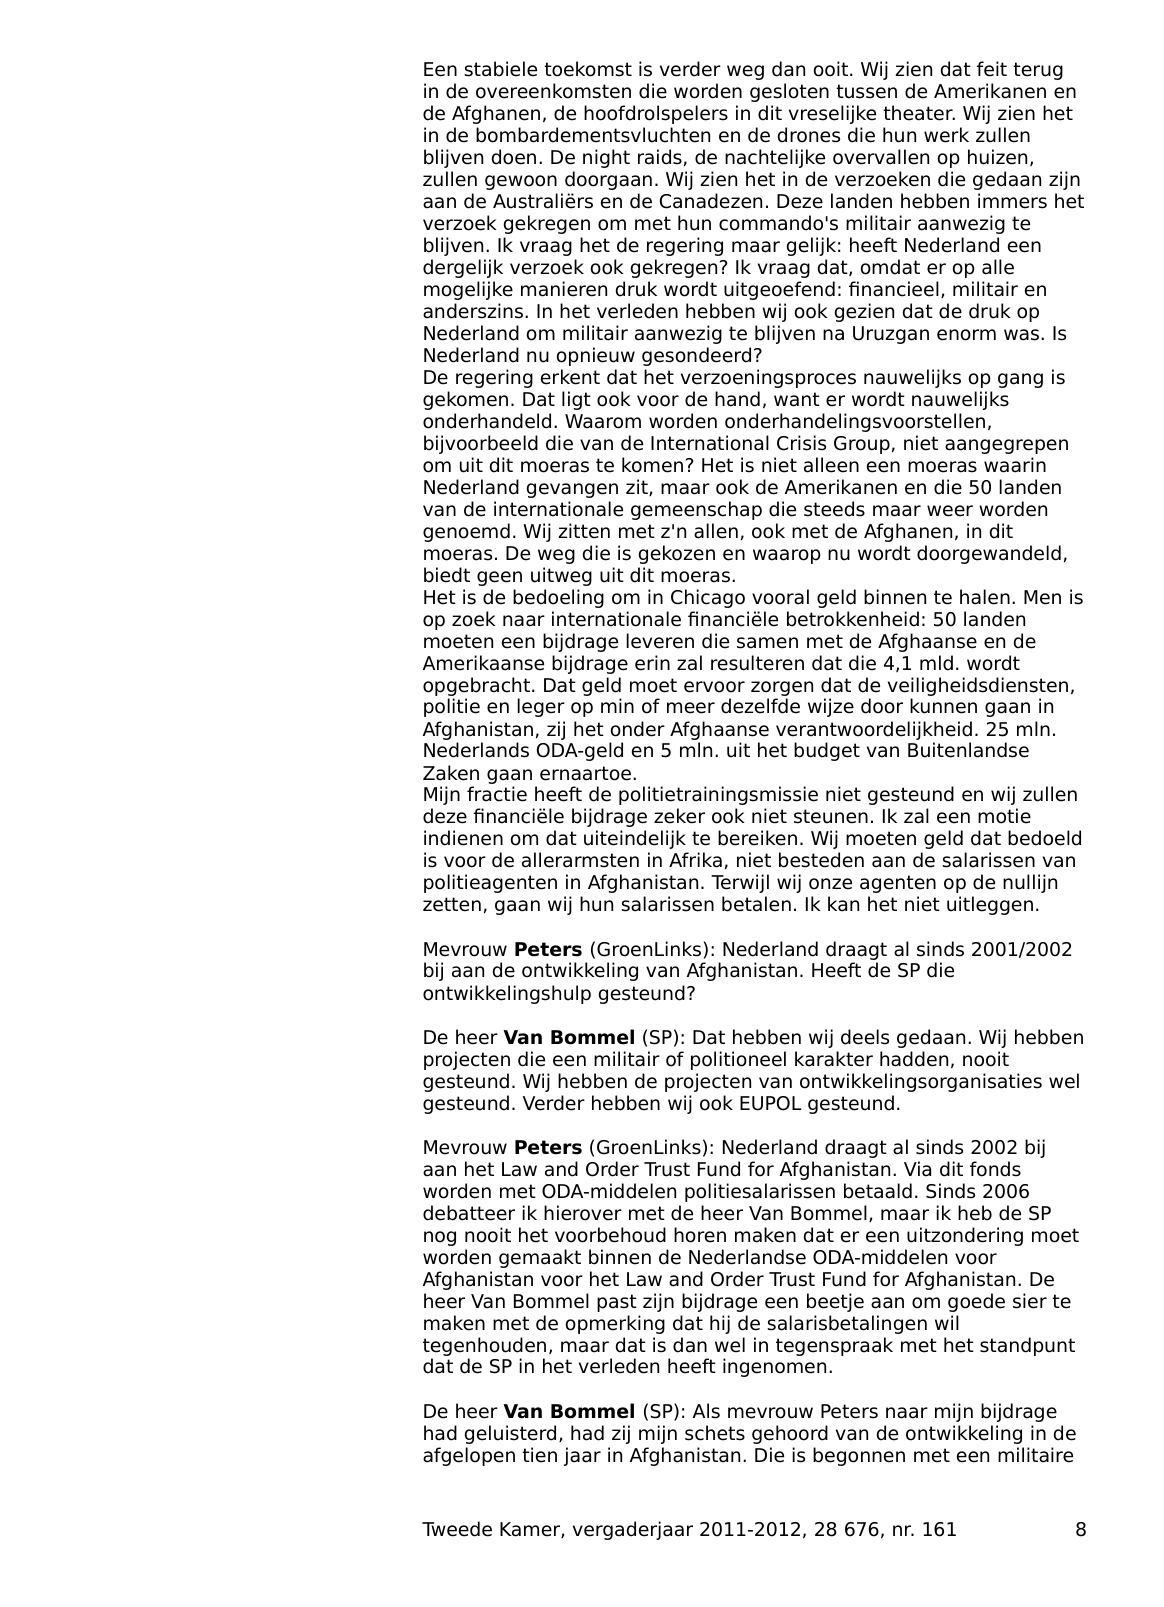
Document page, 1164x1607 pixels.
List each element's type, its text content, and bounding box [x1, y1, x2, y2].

text De heer Van Bommel (SP): Dat hebben wij deels gedaan. Wij hebben projecten die een militair of politioneel karakter hadden, nooit gesteund. Wij hebben de projecten van ontwikkelingsorganisaties wel gesteund. Verder hebben wij ook EUPOL gesteund. [422, 1027, 1087, 1114]
text Mijn fractie heeft de politietrainingsmissie niet gesteund en wij zullen deze financiële bijdrage zeker ook niet steunen. Ik zal een motie indienen om dat uiteindelijk te bereiken. Wij moeten geld dat bedoeld is voor de allerarmsten in Afrika, niet besteden aan de salarissen van politieagenten in Afghanistan. Terwijl wij onze agenten op de nullijn zetten, gaan wij hun salarissen betalen. Ik kan het niet uitleggen. [422, 784, 1087, 916]
text De regering erkent dat het verzoeningsproces nauwelijks op gang is gekomen. Dat ligt ook voor de hand, want er wordt nauwelijks onderhandeld. Waarom worden onderhandelingsvoorstellen, bijvoorbeeld die van de International Crisis Group, niet aangegrepen om uit dit moeras te komen? Het is niet alleen een moeras waarin Nederland gevangen zit, maar ook de Amerikanen en die 50 landen van de internationale gemeenschap die steeds maar weer worden genoemd. Wij zitten met z'n allen, ook met de Afghanen, in dit moeras. De weg die is gekozen en waarop nu wordt doorgewandeld, biedt geen uitweg uit dit moeras. [422, 367, 1087, 587]
text Het is de bedoeling om in Chicago vooral geld binnen te halen. Men is op zoek naar internationale financiële betrokkenheid: 50 landen moeten een bijdrage leveren die samen met de Afghaanse en de Amerikaanse bijdrage erin zal resulteren dat die 4,1 mld. wordt opgebracht. Dat geld moet ervoor zorgen dat de veiligheidsdiensten, politie en leger op min of meer dezelfde wijze door kunnen gaan in Afghanistan, zij het onder Afghaanse verantwoordelijkheid. 25 mln. Nederlands ODA-geld en 5 mln. uit het budget van Buitenlandse Zaken gaan ernaartoe. [422, 587, 1087, 784]
text Mevrouw Peters (GroenLinks): Nederland draagt al sinds 2002 bij aan het Law and Order Trust Fund for Afghanistan. Via dit fonds worden met ODA-middelen politiesalarissen betaald. Sinds 2006 debatteer ik hierover met de heer Van Bommel, maar ik heb de SP nog nooit het voorbehoud horen maken dat er een uitzondering moet worden gemaakt binnen de Nederlandse ODA-middelen voor Afghanistan voor het Law and Order Trust Fund for Afghanistan. De heer Van Bommel past zijn bijdrage een beetje aan om goede sier te maken met de opmerking dat hij de salarisbetalingen wil tegenhouden, maar dat is dan wel in tegenspraak met het standpunt dat de SP in het verleden heeft ingenomen. [422, 1137, 1087, 1378]
text Mevrouw Peters (GroenLinks): Nederland draagt al sinds 2001/2002 bij aan de ontwikkeling van Afghanistan. Heeft de SP die ontwikkelingshulp gesteund? [422, 938, 1087, 1004]
text De heer Van Bommel (SP): Als mevrouw Peters naar mijn bijdrage had geluisterd, had zij mijn schets gehoord van de ontwikkeling in de afgelopen tien jaar in Afghanistan. Die is begonnen met een militaire [422, 1401, 1087, 1467]
text Een stabiele toekomst is verder weg dan ooit. Wij zien dat feit terug in de overeenkomsten die worden gesloten tussen de Amerikanen en de Afghanen, de hoofdrolspelers in dit vreselijke theater. Wij zien het in de bombardementsvluchten en de drones die hun werk zullen blijven doen. De night raids, de nachtelijke overvallen op huizen, zullen gewoon doorgaan. Wij zien het in de verzoeken die gedaan zijn aan de Australiërs en de Canadezen. Deze landen hebben immers het verzoek gekregen om met hun commando's militair aanwezig te blijven. Ik vraag het de regering maar gelijk: heeft Nederland een dergelijk verzoek ook gekregen? Ik vraag dat, omdat er op alle mogelijke manieren druk wordt uitgeoefend: financieel, militair en anderszins. In het verleden hebben wij ook gezien dat de druk op Nederland om militair aanwezig te blijven na Uruzgan enorm was. Is Nederland nu opnieuw gesondeerd? [422, 59, 1087, 367]
